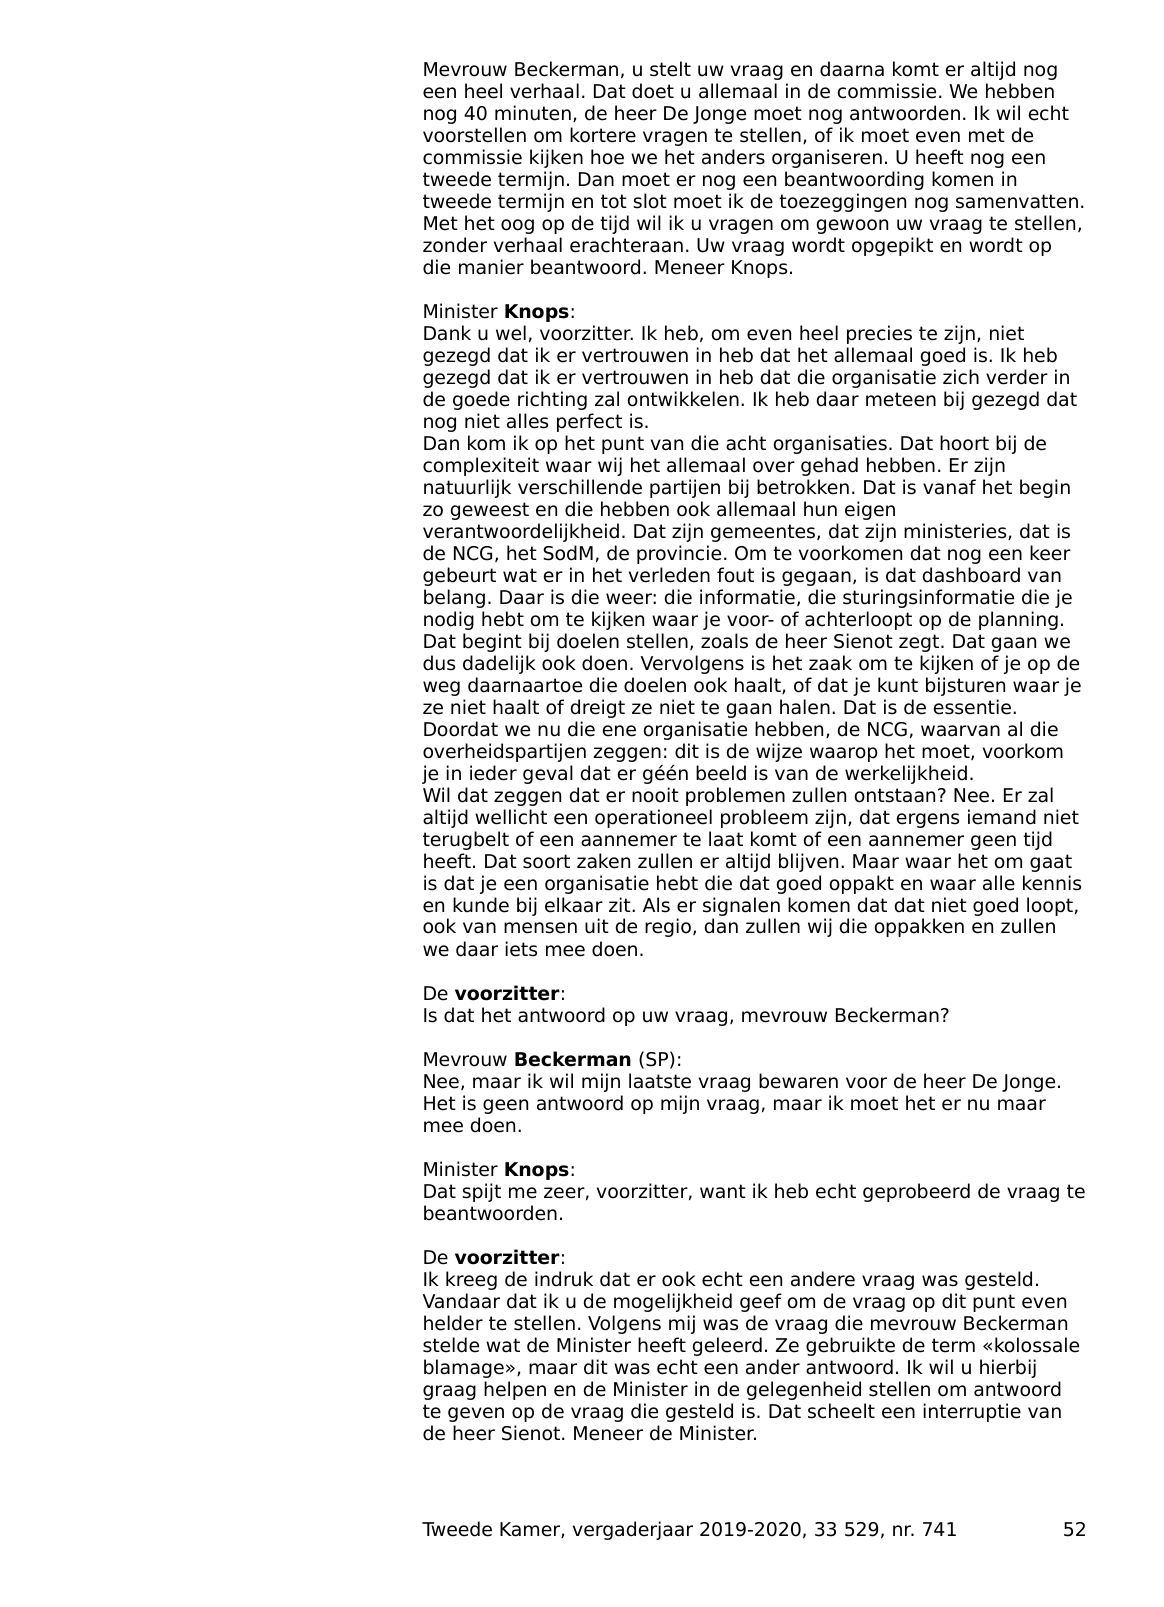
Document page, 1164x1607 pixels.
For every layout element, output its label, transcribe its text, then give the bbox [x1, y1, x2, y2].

text Ik kreeg de indruk dat er ook echt een andere vraag was gesteld. Vandaar dat ik u de mogelijkheid geef om de vraag op dit punt even helder te stellen. Volgens mij was de vraag die mevrouw Beckerman stelde wat de Minister heeft geleerd. Ze gebruikte de term «kolossale blamage», maar dit was echt een ander antwoord. Ik wil u hierbij graag helpen en de Minister in de gelegenheid stellen om antwoord te geven op de vraag die gesteld is. Dat scheelt een interruptie van de heer Sienot. Meneer de Minister. [422, 1269, 1087, 1445]
text Dank u wel, voorzitter. Ik heb, om even heel precies te zijn, niet gezegd dat ik er vertrouwen in heb dat het allemaal goed is. Ik heb gezegd dat ik er vertrouwen in heb dat die organisatie zich verder in de goede richting zal ontwikkelen. Ik heb daar meteen bij gezegd dat nog niet alles perfect is. [422, 323, 1087, 433]
text Is dat het antwoord op uw vraag, mevrouw Beckerman? [422, 1004, 1087, 1027]
text Minister Knops: [422, 301, 1087, 323]
text Dan kom ik op het punt van die acht organisaties. Dat hoort bij de complexiteit waar wij het allemaal over gehad hebben. Er zijn natuurlijk verschillende partijen bij betrokken. Dat is vanaf het begin zo geweest en die hebben ook allemaal hun eigen verantwoordelijkheid. Dat zijn gemeentes, dat zijn ministeries, dat is de NCG, het SodM, de provincie. Om te voorkomen dat nog een keer gebeurt wat er in het verleden fout is gegaan, is dat dashboard van belang. Daar is die weer: die informatie, die sturingsinformatie die je nodig hebt om te kijken waar je voor- of achterloopt op de planning. Dat begint bij doelen stellen, zoals de heer Sienot zegt. Dat gaan we dus dadelijk ook doen. Vervolgens is het zaak om te kijken of je op de weg daarnaartoe die doelen ook haalt, of dat je kunt bijsturen waar je ze niet haalt of dreigt ze niet te gaan halen. Dat is de essentie. Doordat we nu die ene organisatie hebben, de NCG, waarvan al die overheidspartijen zeggen: dit is de wijze waarop het moet, voorkom je in ieder geval dat er géén beeld is van de werkelijkheid. [422, 433, 1087, 784]
text Wil dat zeggen dat er nooit problemen zullen ontstaan? Nee. Er zal altijd wellicht een operationeel probleem zijn, dat ergens iemand niet terugbelt of een aannemer te laat komt of een aannemer geen tijd heeft. Dat soort zaken zullen er altijd blijven. Maar waar het om gaat is dat je een organisatie hebt die dat goed oppakt en waar alle kennis en kunde bij elkaar zit. Als er signalen komen dat dat niet goed loopt, ook van mensen uit de regio, dan zullen wij die oppakken en zullen we daar iets mee doen. [422, 784, 1087, 960]
text De voorzitter: [422, 1247, 1087, 1269]
text Minister Knops: [422, 1159, 1087, 1181]
text Mevrouw Beckerman, u stelt uw vraag en daarna komt er altijd nog een heel verhaal. Dat doet u allemaal in de commissie. We hebben nog 40 minuten, de heer De Jonge moet nog antwoorden. Ik wil echt voorstellen om kortere vragen te stellen, of ik moet even met de commissie kijken hoe we het anders organiseren. U heeft nog een tweede termijn. Dan moet er nog een beantwoording komen in tweede termijn en tot slot moet ik de toezeggingen nog samenvatten. Met het oog op de tijd wil ik u vragen om gewoon uw vraag te stellen, zonder verhaal erachteraan. Uw vraag wordt opgepikt en wordt op die manier beantwoord. Meneer Knops. [422, 59, 1087, 279]
text Mevrouw Beckerman (SP): [422, 1049, 1087, 1071]
text Dat spijt me zeer, voorzitter, want ik heb echt geprobeerd de vraag te beantwoorden. [422, 1181, 1087, 1225]
text De voorzitter: [422, 983, 1087, 1004]
text Nee, maar ik wil mijn laatste vraag bewaren voor de heer De Jonge. Het is geen antwoord op mijn vraag, maar ik moet het er nu maar mee doen. [422, 1071, 1087, 1137]
